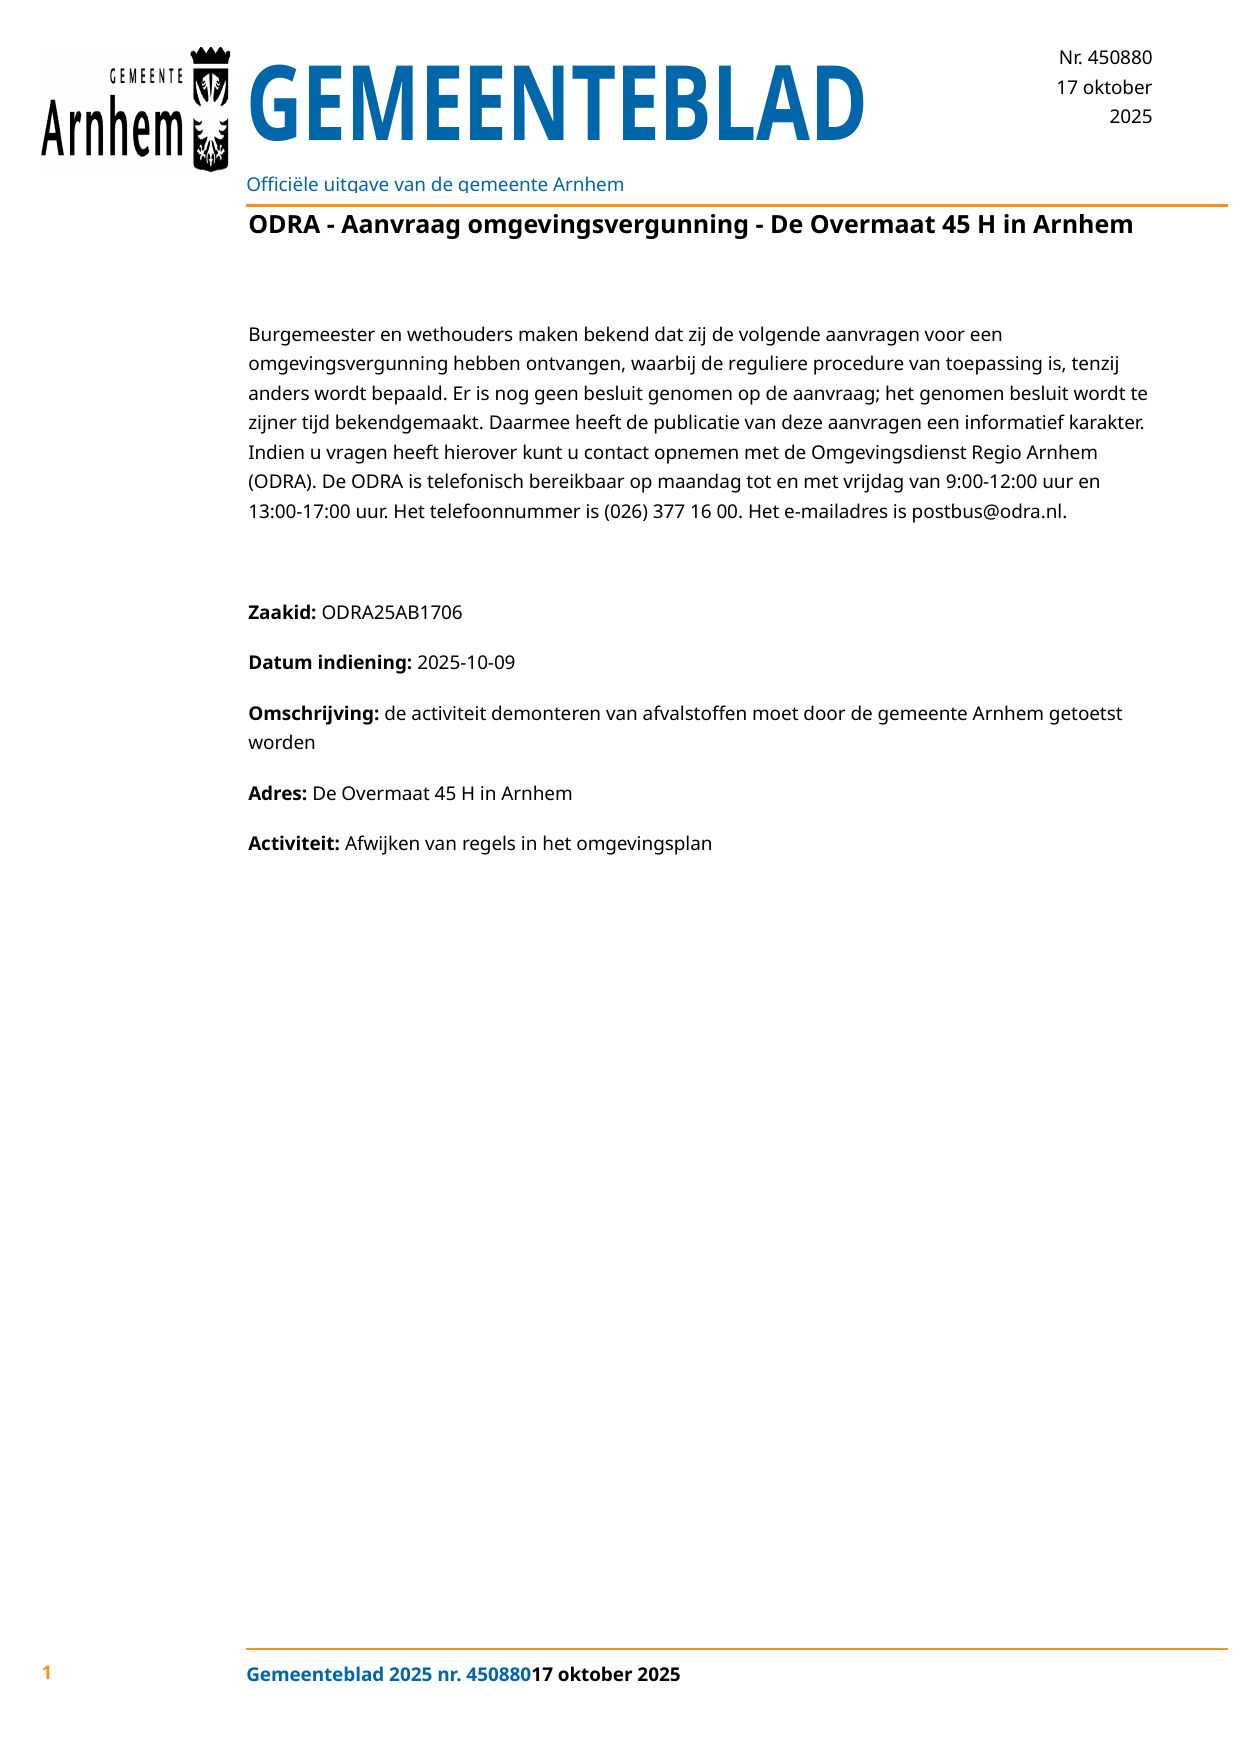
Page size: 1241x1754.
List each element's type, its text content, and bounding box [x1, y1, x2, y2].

text Adres: De Overmaat 45 H in Arnhem [248, 780, 1152, 806]
text Activiteit: Afwijken van regels in het omgevingsplan [248, 830, 1152, 856]
text Burgemeester en wethouders maken bekend dat zij de volgende aanvragen voor een omgevingsvergunning hebben ontvangen, waarbij de reguliere procedure van toepassing is, tenzij anders wordt bepaald. Er is nog geen besluit genomen op de aanvraag; het genomen besluit wordt te zijner tijd bekendgemaakt. Daarmee heeft de publicatie van deze aanvragen een informatief karakter. Indien u vragen heeft hierover kunt u contact opnemen met de Omgevingsdienst Regio Arnhem (ODRA). De ODRA is telefonisch bereikbaar op maandag tot en met vrijdag van 9:00-12:00 uur en 13:00-17:00 uur. Het telefoonnummer is (026) 377 16 00. Het e-mailadres is postbus@odra.nl. [248, 321, 1152, 524]
picture [41, 47, 231, 172]
text Omschrijving: de activiteit demonteren van afvalstoffen moet door de gemeente Arnhem getoetst worden [248, 700, 1152, 755]
text Zaakid: ODRA25AB1706 [248, 599, 1152, 625]
text Datum indiening: 2025-10-09 [248, 649, 1152, 675]
text ODRA - Aanvraag omgevingsvergunning - De Overmaat 45 H in Arnhem [248, 207, 1152, 241]
